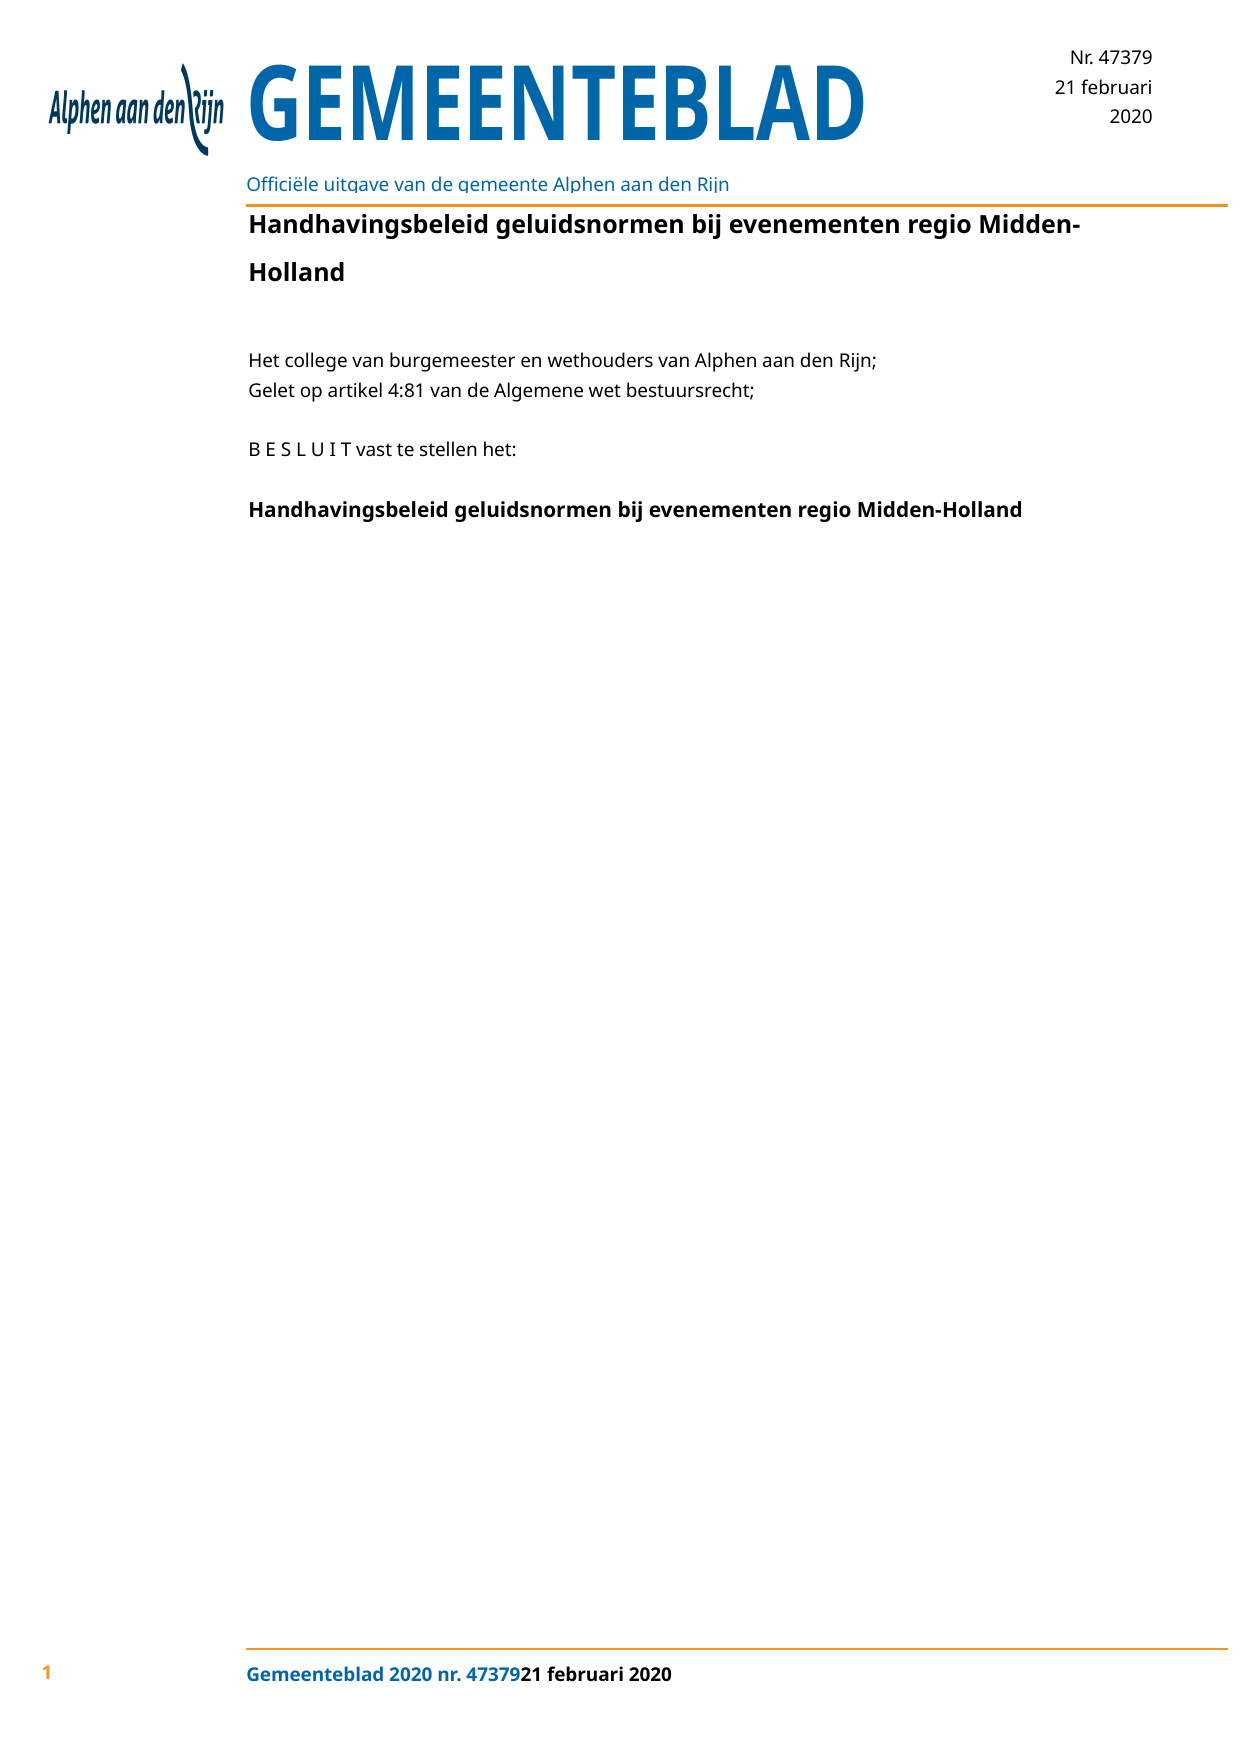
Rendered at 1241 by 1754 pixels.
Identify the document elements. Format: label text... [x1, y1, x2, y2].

picture [41, 47, 231, 172]
text Handhavingsbeleid geluidsnormen bij evenementen regio Midden-Holland [248, 495, 1152, 524]
text B E S L U I T vast te stellen het: [248, 436, 1152, 462]
text Gelet op artikel 4:81 van de Algemene wet bestuursrecht; [248, 377, 1152, 403]
text Handhavingsbeleid geluidsnormen bij evenementen regio Midden-Holland [248, 207, 1152, 288]
text Het college van burgemeester en wethouders van Alphen aan den Rijn; [248, 347, 1152, 373]
